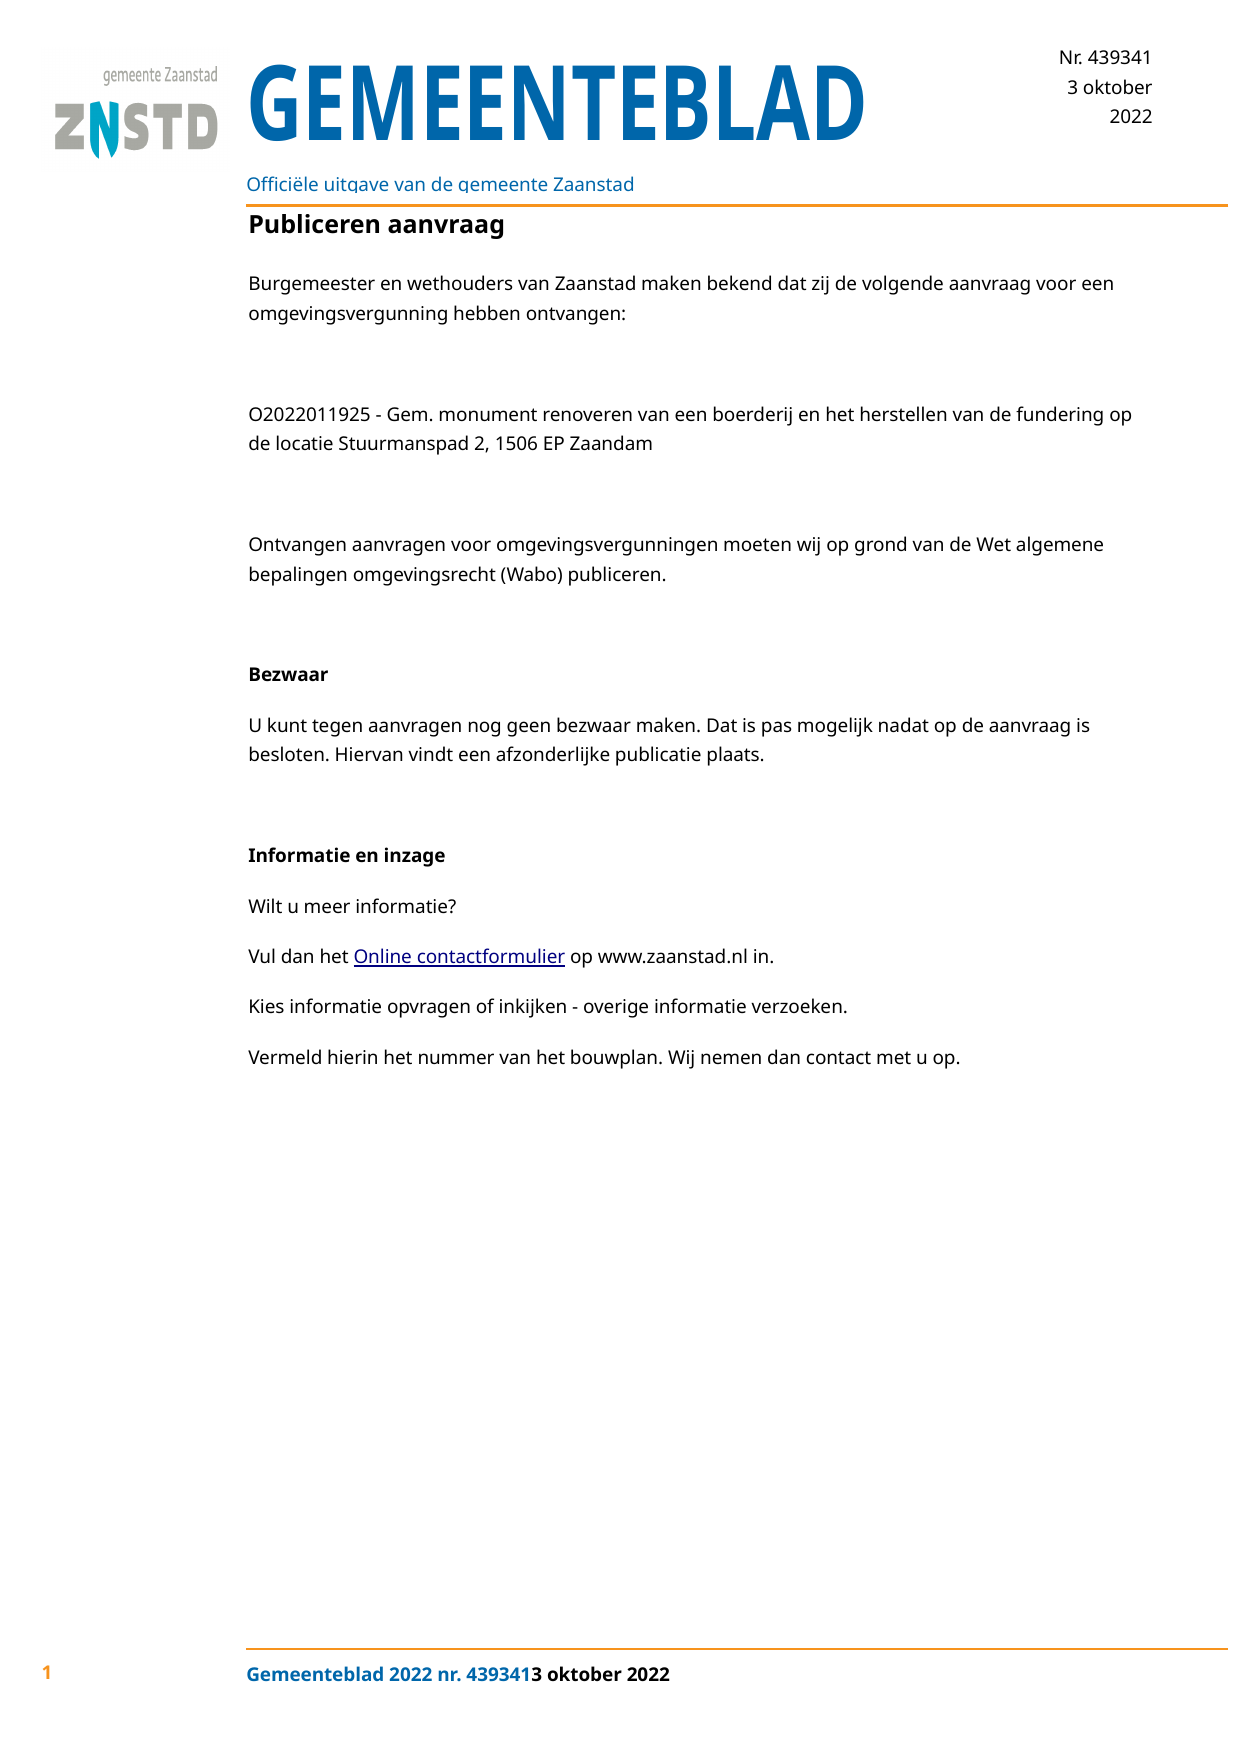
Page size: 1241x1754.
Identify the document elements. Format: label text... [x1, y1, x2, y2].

text O2022011925 - Gem. monument renoveren van een boerderij en het herstellen van de fundering op de locatie Stuurmanspad 2, 1506 EP Zaandam [248, 401, 1152, 456]
text Wilt u meer informatie? [248, 893, 1152, 918]
text Kies informatie opvragen of inkijken - overige informatie verzoeken. [248, 994, 1152, 1019]
text Vul dan het Online contactformulier op www.zaanstad.nl in. [248, 943, 1152, 969]
text Vermeld hierin het nummer van het bouwplan. Wij nemen dan contact met u op. [248, 1044, 1152, 1070]
text Bezwaar [248, 662, 1152, 687]
text Ontvangen aanvragen voor omgevingsvergunningen moeten wij op grond van de Wet algemene bepalingen omgevingsrecht (Wabo) publiceren. [248, 531, 1152, 586]
text U kunt tegen aanvragen nog geen bezwaar maken. Dat is pas mogelijk nadat op de aanvraag is besloten. Hiervan vindt een afzonderlijke publicatie plaats. [248, 712, 1152, 767]
text Burgemeester en wethouders van Zaanstad maken bekend dat zij de volgende aanvraag voor een omgevingsvergunning hebben ontvangen: [248, 270, 1152, 326]
text Informatie en inzage [248, 842, 1152, 868]
text Publiceren aanvraag [248, 207, 1152, 241]
picture [41, 47, 231, 172]
